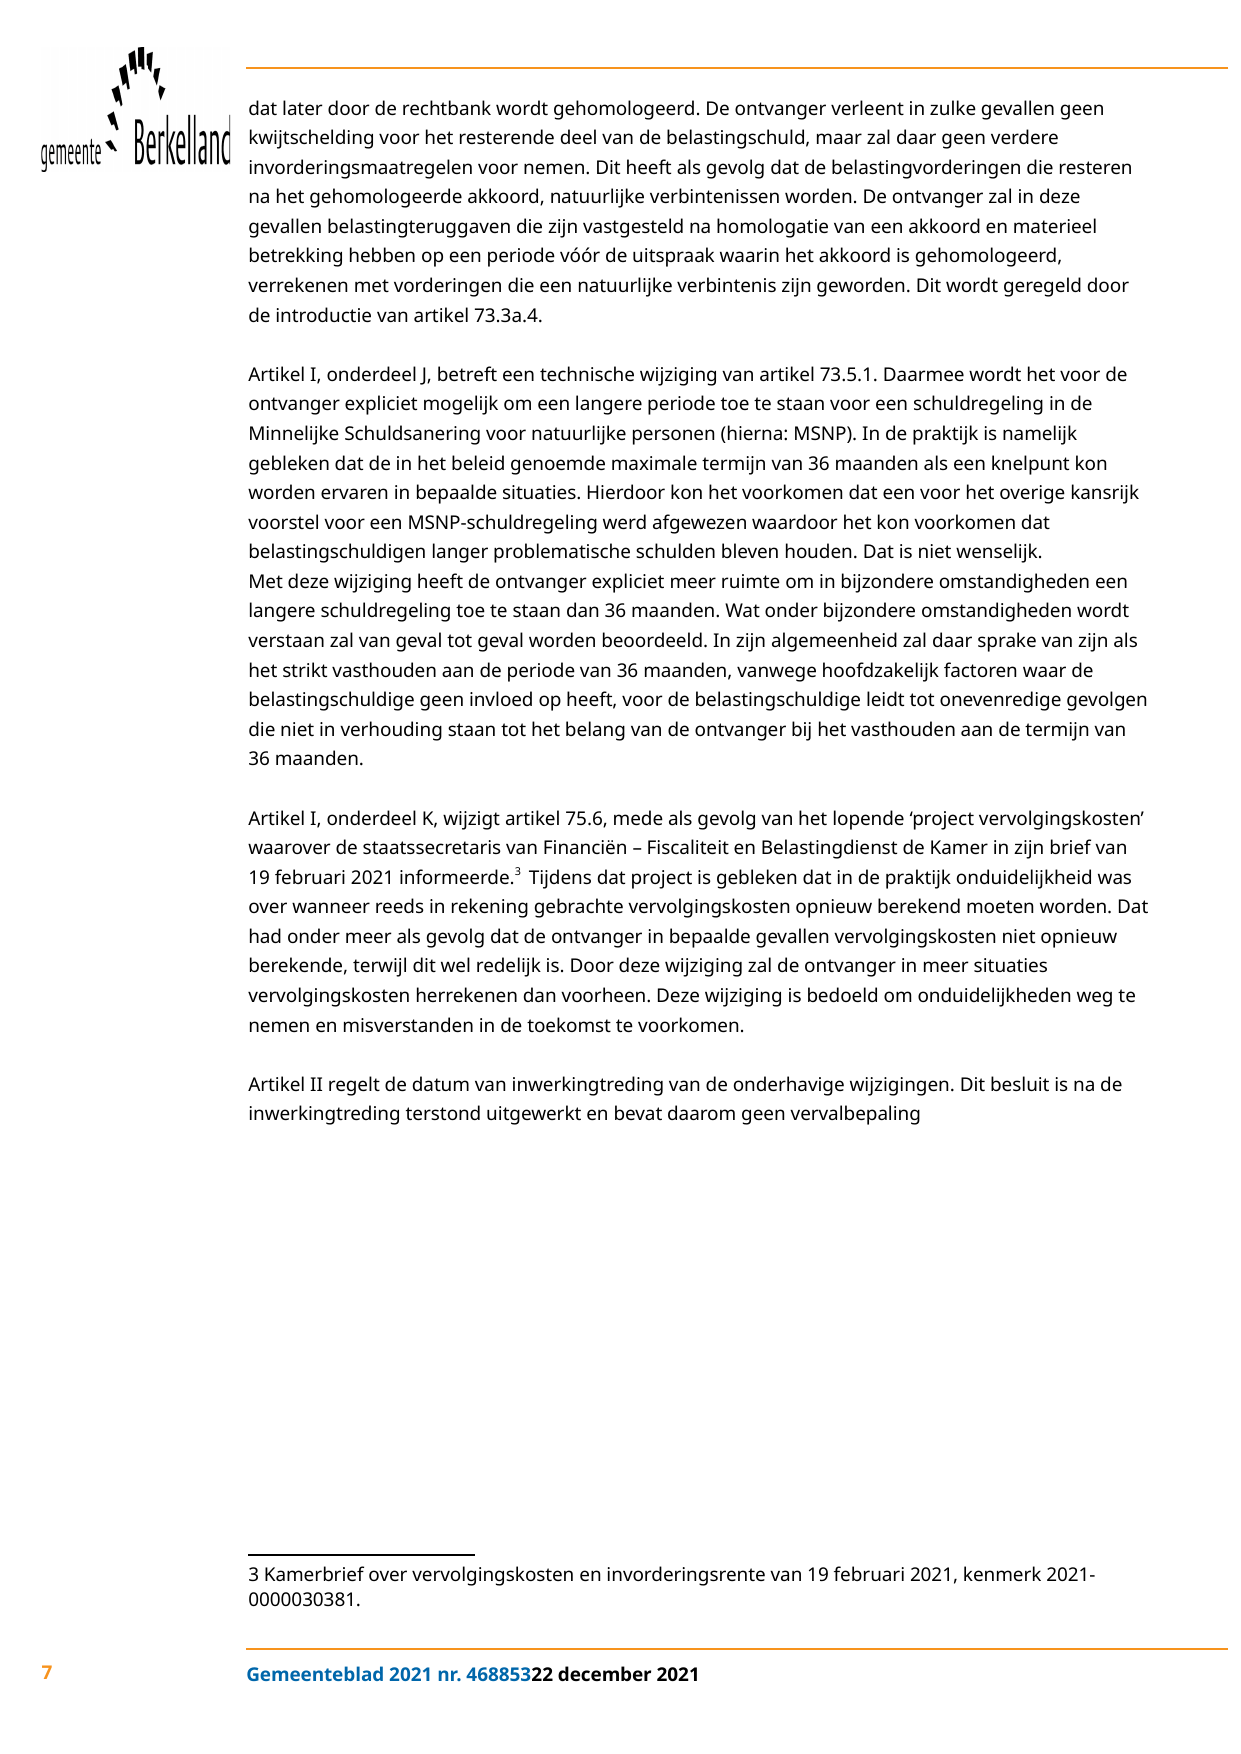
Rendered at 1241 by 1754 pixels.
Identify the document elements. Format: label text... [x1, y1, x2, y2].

text Artikel I, onderdeel J, betreft een technische wijziging van artikel 73.5.1. Daarmee wordt het voor de ontvanger expliciet mogelijk om een langere periode toe te staan voor een schuldregeling in de Minnelijke Schuldsanering voor natuurlijke personen (hierna: MSNP). In de praktijk is namelijk gebleken dat de in het beleid genoemde maximale termijn van 36 maanden als een knelpunt kon worden ervaren in bepaalde situaties. Hierdoor kon het voorkomen dat een voor het overige kansrijk voorstel voor een MSNP-schuldregeling werd afgewezen waardoor het kon voorkomen dat belastingschuldigen langer problematische schulden bleven houden. Dat is niet wenselijk. [248, 361, 1152, 564]
text Kamerbrief over vervolgingskosten en invorderingsrente van 19 februari 2021, kenmerk 2021-0000030381. [248, 1561, 1152, 1612]
text Artikel I, onderdeel K, wijzigt artikel 75.6, mede als gevolg van het lopende ‘project vervolgingskosten’ waarover de staatssecretaris van Financiën – Fiscaliteit en Belastingdienst de Kamer in zijn brief van 19 februari 2021 informeerde. Tijdens dat project is gebleken dat in de praktijk onduidelijkheid was over wanneer reeds in rekening gebrachte vervolgingskosten opnieuw berekend moeten worden. Dat had onder meer als gevolg dat de ontvanger in bepaalde gevallen vervolgingskosten niet opnieuw berekende, terwijl dit wel redelijk is. Door deze wijziging zal de ontvanger in meer situaties vervolgingskosten herrekenen dan voorheen. Deze wijziging is bedoeld om onduidelijkheden weg te nemen en misverstanden in de toekomst te voorkomen. [248, 805, 1152, 1038]
text dat later door de rechtbank wordt gehomologeerd. De ontvanger verleent in zulke gevallen geen kwijtschelding voor het resterende deel van de belastingschuld, maar zal daar geen verdere invorderingsmaatregelen voor nemen. Dit heeft als gevolg dat de belastingvorderingen die resteren na het gehomologeerde akkoord, natuurlijke verbintenissen worden. De ontvanger zal in deze gevallen belastingteruggaven die zijn vastgesteld na homologatie van een akkoord en materieel betrekking hebben op een periode vóór de uitspraak waarin het akkoord is gehomologeerd, verrekenen met vorderingen die een natuurlijke verbintenis zijn geworden. Dit wordt geregeld door de introductie van artikel 73.3a.4. [248, 95, 1152, 328]
text Artikel II regelt de datum van inwerkingtreding van de onderhavige wijzigingen. Dit besluit is na de inwerkingtreding terstond uitgewerkt en bevat daarom geen vervalbepaling [248, 1071, 1152, 1126]
text Met deze wijziging heeft de ontvanger expliciet meer ruimte om in bijzondere omstandigheden een langere schuldregeling toe te staan dan 36 maanden. Wat onder bijzondere omstandigheden wordt verstaan zal van geval tot geval worden beoordeeld. In zijn algemeenheid zal daar sprake van zijn als het strikt vasthouden aan de periode van 36 maanden, vanwege hoofdzakelijk factoren waar de belastingschuldige geen invloed op heeft, voor de belastingschuldige leidt tot onevenredige gevolgen die niet in verhouding staan tot het belang van de ontvanger bij het vasthouden aan de termijn van 36 maanden. [248, 568, 1152, 771]
picture [41, 47, 231, 172]
